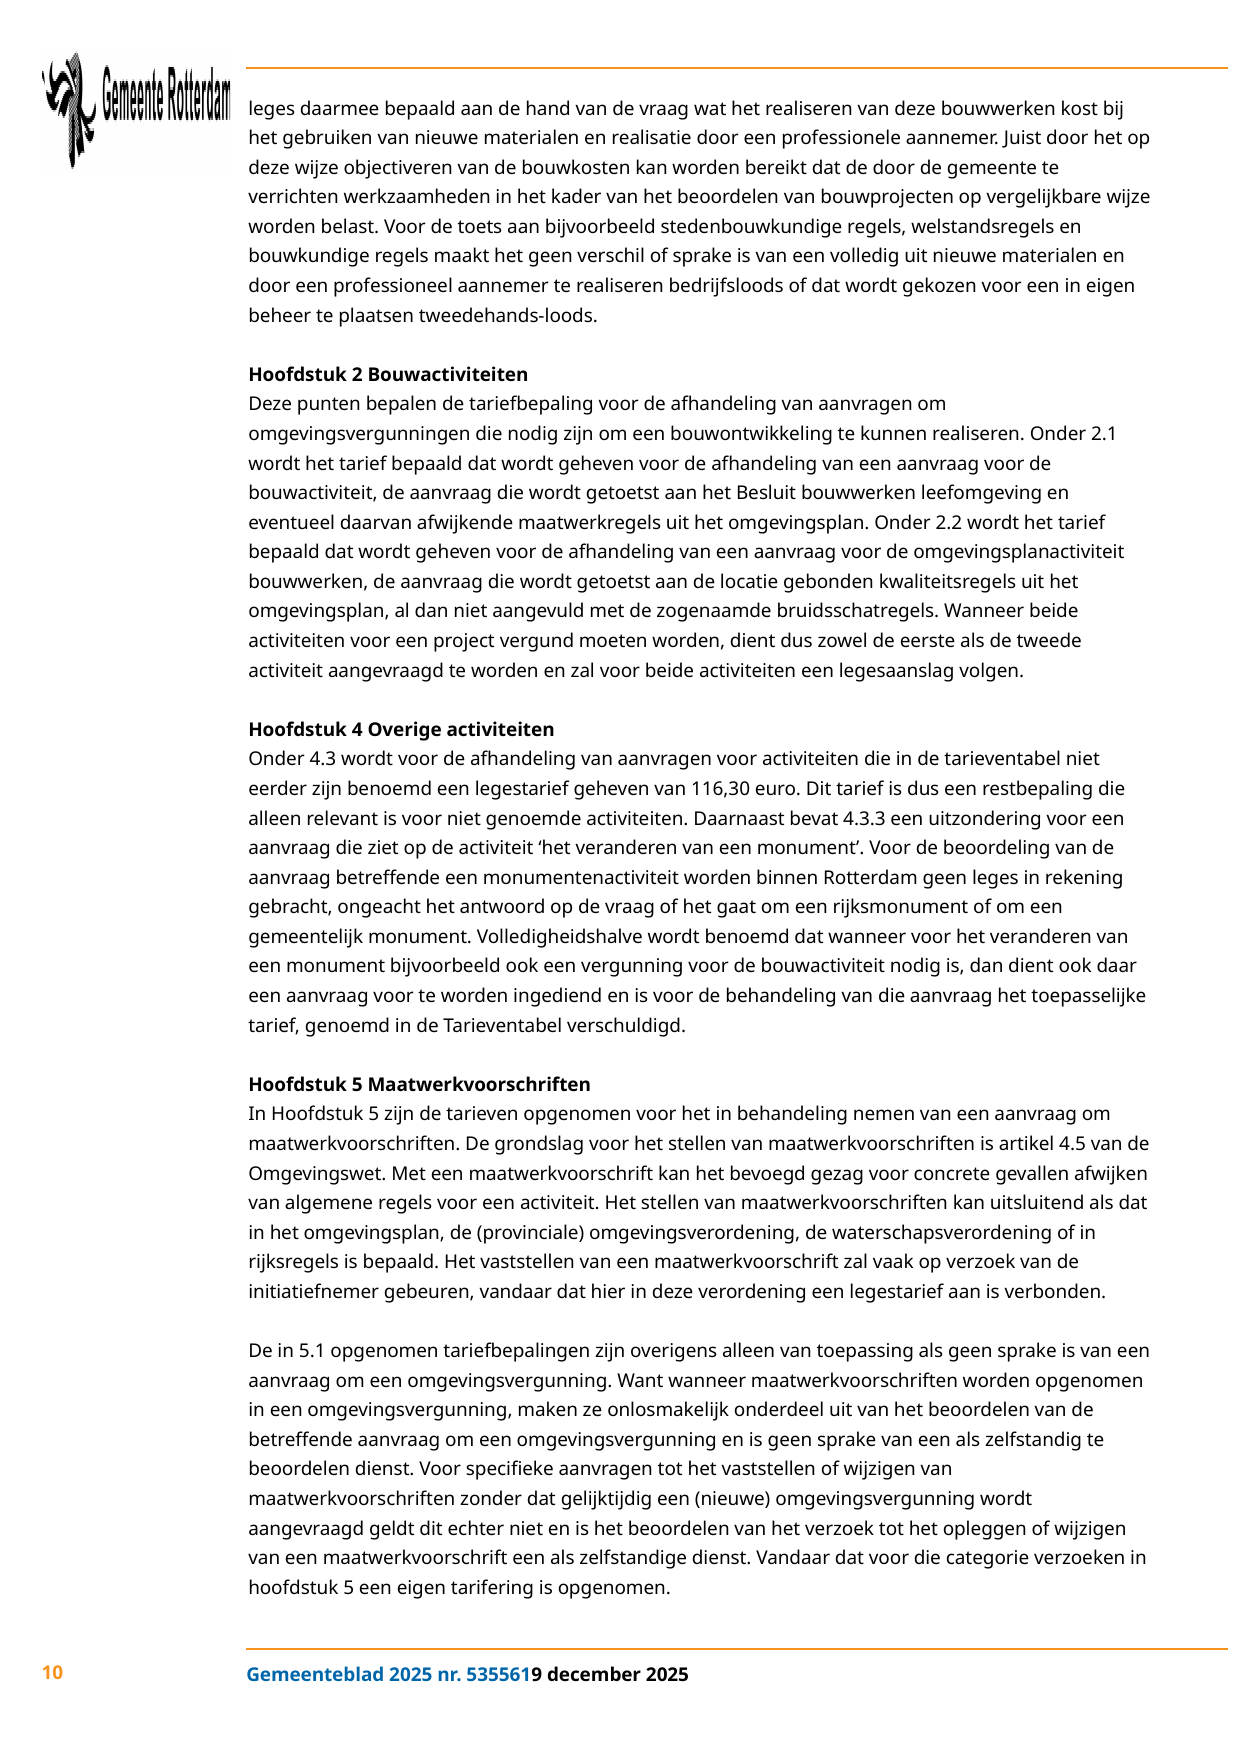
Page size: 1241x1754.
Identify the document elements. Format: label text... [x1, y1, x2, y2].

text Hoofdstuk 5 Maatwerkvoorschriften [248, 1071, 1152, 1097]
text Hoofdstuk 4 Overige activiteiten [248, 716, 1152, 742]
text Hoofdstuk 2 Bouwactiviteiten [248, 361, 1152, 387]
text Deze punten bepalen de tariefbepaling voor de afhandeling van aanvragen om omgevingsvergunningen die nodig zijn om een bouwontwikkeling te kunnen realiseren. Onder 2.1 wordt het tarief bepaald dat wordt geheven voor de afhandeling van een aanvraag voor de bouwactiviteit, de aanvraag die wordt getoetst aan het Besluit bouwwerken leefomgeving en eventueel daarvan afwijkende maatwerkregels uit het omgevingsplan. Onder 2.2 wordt het tarief bepaald dat wordt geheven voor de afhandeling van een aanvraag voor de omgevingsplanactiviteit bouwwerken, de aanvraag die wordt getoetst aan de locatie gebonden kwaliteitsregels uit het omgevingsplan, al dan niet aangevuld met de zogenaamde bruidsschatregels. Wanneer beide activiteiten voor een project vergund moeten worden, dient dus zowel de eerste als de tweede activiteit aangevraagd te worden en zal voor beide activiteiten een legesaanslag volgen. [248, 391, 1152, 683]
text De in 5.1 opgenomen tariefbepalingen zijn overigens alleen van toepassing als geen sprake is van een aanvraag om een omgevingsvergunning. Want wanneer maatwerkvoorschriften worden opgenomen in een omgevingsvergunning, maken ze onlosmakelijk onderdeel uit van het beoordelen van de betreffende aanvraag om een omgevingsvergunning en is geen sprake van een als zelfstandig te beoordelen dienst. Voor specifieke aanvragen tot het vaststellen of wijzigen van maatwerkvoorschriften zonder dat gelijktijdig een (nieuwe) omgevingsvergunning wordt aangevraagd geldt dit echter niet en is het beoordelen van het verzoek tot het opleggen of wijzigen van een maatwerkvoorschrift een als zelfstandige dienst. Vandaar dat voor die categorie verzoeken in hoofdstuk 5 een eigen tarifering is opgenomen. [248, 1337, 1152, 1600]
text Onder 4.3 wordt voor de afhandeling van aanvragen voor activiteiten die in de tarieventabel niet eerder zijn benoemd een legestarief geheven van 116,30 euro. Dit tarief is dus een restbepaling die alleen relevant is voor niet genoemde activiteiten. Daarnaast bevat 4.3.3 een uitzondering voor een aanvraag die ziet op de activiteit ‘het veranderen van een monument’. Voor de beoordeling van de aanvraag betreffende een monumentenactiviteit worden binnen Rotterdam geen leges in rekening gebracht, ongeacht het antwoord op de vraag of het gaat om een rijksmonument of om een gemeentelijk monument. Volledigheidshalve wordt benoemd dat wanneer voor het veranderen van een monument bijvoorbeeld ook een vergunning voor de bouwactiviteit nodig is, dan dient ook daar een aanvraag voor te worden ingediend en is voor de behandeling van die aanvraag het toepasselijke tarief, genoemd in de Tarieventabel verschuldigd. [248, 746, 1152, 1038]
picture [41, 47, 231, 172]
text In Hoofdstuk 5 zijn de tarieven opgenomen voor het in behandeling nemen van een aanvraag om maatwerkvoorschriften. De grondslag voor het stellen van maatwerkvoorschriften is artikel 4.5 van de Omgevingswet. Met een maatwerkvoorschrift kan het bevoegd gezag voor concrete gevallen afwijken van algemene regels voor een activiteit. Het stellen van maatwerkvoorschriften kan uitsluitend als dat in het omgevingsplan, de (provinciale) omgevingsverordening, de waterschapsverordening of in rijksregels is bepaald. Het vaststellen van een maatwerkvoorschrift zal vaak op verzoek van de initiatiefnemer gebeuren, vandaar dat hier in deze verordening een legestarief aan is verbonden. [248, 1101, 1152, 1304]
text leges daarmee bepaald aan de hand van de vraag wat het realiseren van deze bouwwerken kost bij het gebruiken van nieuwe materialen en realisatie door een professionele aannemer. Juist door het op deze wijze objectiveren van de bouwkosten kan worden bereikt dat de door de gemeente te verrichten werkzaamheden in het kader van het beoordelen van bouwprojecten op vergelijkbare wijze worden belast. Voor de toets aan bijvoorbeeld stedenbouwkundige regels, welstandsregels en bouwkundige regels maakt het geen verschil of sprake is van een volledig uit nieuwe materialen en door een professioneel aannemer te realiseren bedrijfsloods of dat wordt gekozen voor een in eigen beheer te plaatsen tweedehands-loods. [248, 95, 1152, 328]
